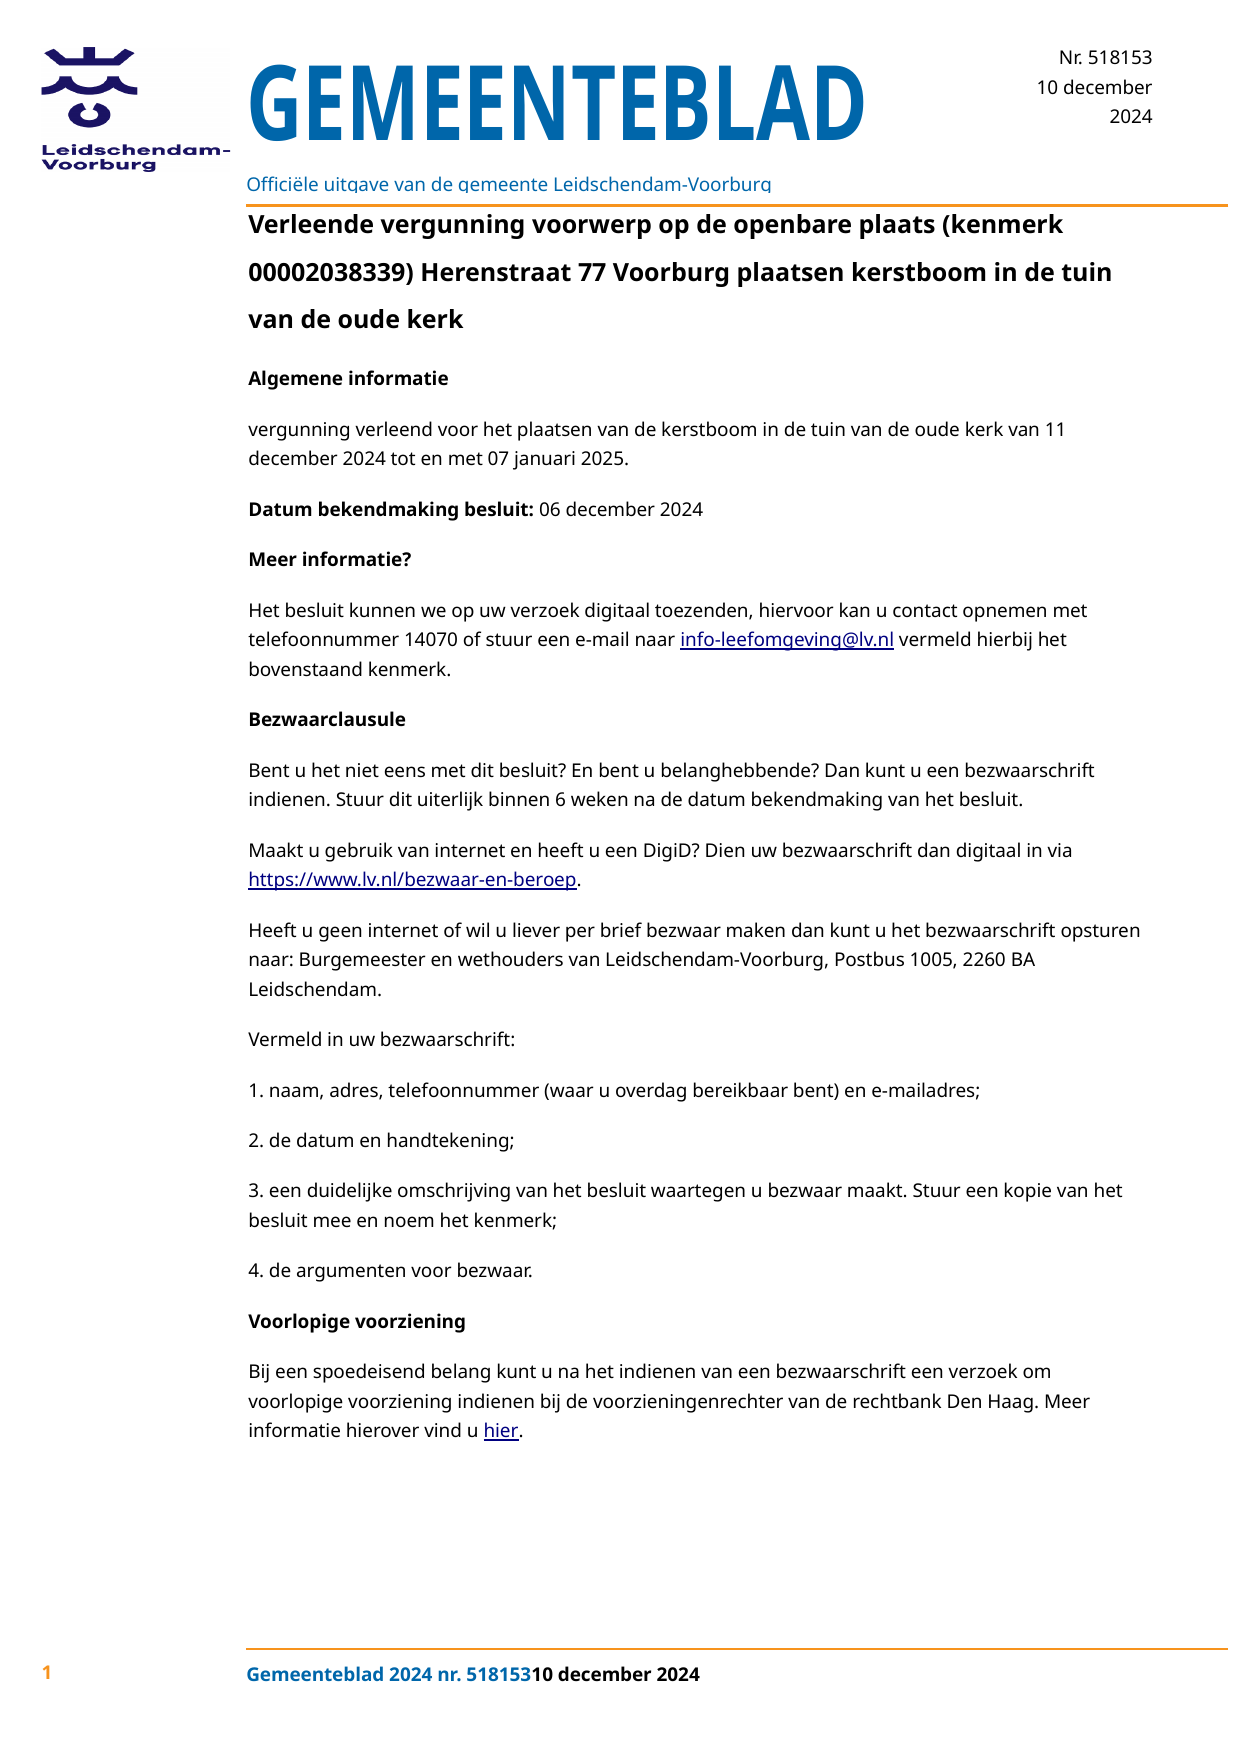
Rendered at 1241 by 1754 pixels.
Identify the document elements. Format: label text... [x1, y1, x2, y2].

text 2. de datum en handtekening; [248, 1127, 1152, 1153]
text Het besluit kunnen we op uw verzoek digitaal toezenden, hiervoor kan u contact opnemen met telefoonnummer 14070 of stuur een e-mail naar info-leefomgeving@lv.nl vermeld hierbij het bovenstaand kenmerk. [248, 597, 1152, 682]
text Bent u het niet eens met dit besluit? En bent u belanghebbende? Dan kunt u een bezwaarschrift indienen. Stuur dit uiterlijk binnen 6 weken na de datum bekendmaking van het besluit. [248, 757, 1152, 812]
text vergunning verleend voor het plaatsen van de kerstboom in de tuin van de oude kerk van 11 december 2024 tot en met 07 januari 2025. [248, 416, 1152, 471]
text Meer informatie? [248, 546, 1152, 572]
text 3. een duidelijke omschrijving van het besluit waartegen u bezwaar maakt. Stuur een kopie van het besluit mee en noem het kenmerk; [248, 1178, 1152, 1233]
text Bij een spoedeisend belang kunt u na het indienen van een bezwaarschrift een verzoek om voorlopige voorziening indienen bij de voorzieningenrechter van de rechtbank Den Haag. Meer informatie hierover vind u hier. [248, 1358, 1152, 1443]
text Vermeld in uw bezwaarschrift: [248, 1026, 1152, 1052]
text 1. naam, adres, telefoonnummer (waar u overdag bereikbaar bent) en e-mailadres; [248, 1077, 1152, 1102]
text 4. de argumenten voor bezwaar. [248, 1258, 1152, 1283]
picture [41, 47, 231, 172]
text Datum bekendmaking besluit: 06 december 2024 [248, 496, 1152, 522]
text Verleende vergunning voorwerp op de openbare plaats (kenmerk 00002038339) Herenstraat 77 Voorburg plaatsen kerstboom in de tuin van de oude kerk [248, 207, 1152, 336]
text Voorlopige voorziening [248, 1308, 1152, 1334]
text Heeft u geen internet of wil u liever per brief bezwaar maken dan kunt u het bezwaarschrift opsturen naar: Burgemeester en wethouders van Leidschendam-Voorburg, Postbus 1005, 2260 BA Leidschendam. [248, 917, 1152, 1002]
text Algemene informatie [248, 366, 1152, 391]
text Bezwaarclausule [248, 706, 1152, 732]
text Maakt u gebruik van internet en heeft u een DigiD? Dien uw bezwaarschrift dan digitaal in via https://www.lv.nl/bezwaar-en-beroep. [248, 837, 1152, 892]
